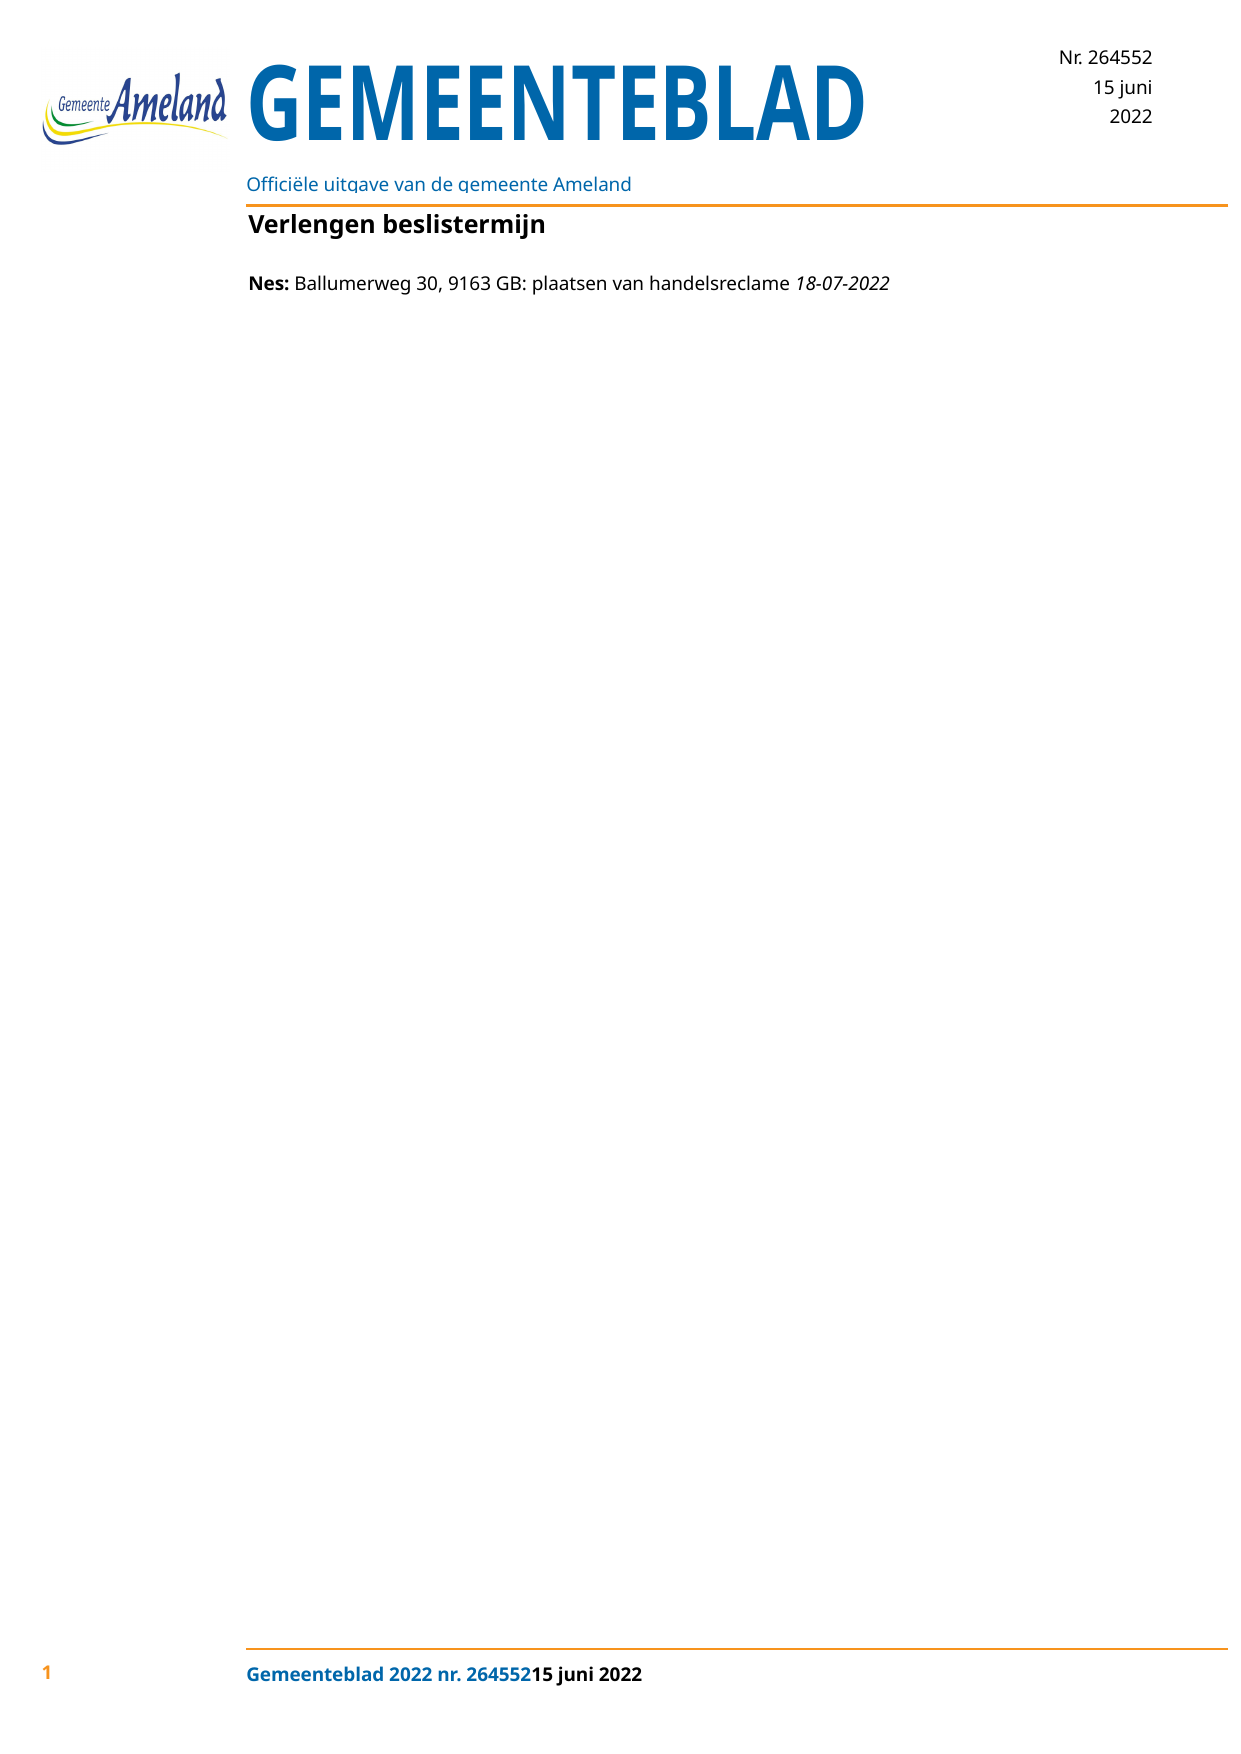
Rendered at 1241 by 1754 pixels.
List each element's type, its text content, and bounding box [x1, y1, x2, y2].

text Nes: Ballumerweg 30, 9163 GB: plaatsen van handelsreclame 18-07-2022 [248, 270, 1152, 296]
text Verlengen beslistermijn [248, 207, 1152, 241]
picture [41, 47, 231, 172]
